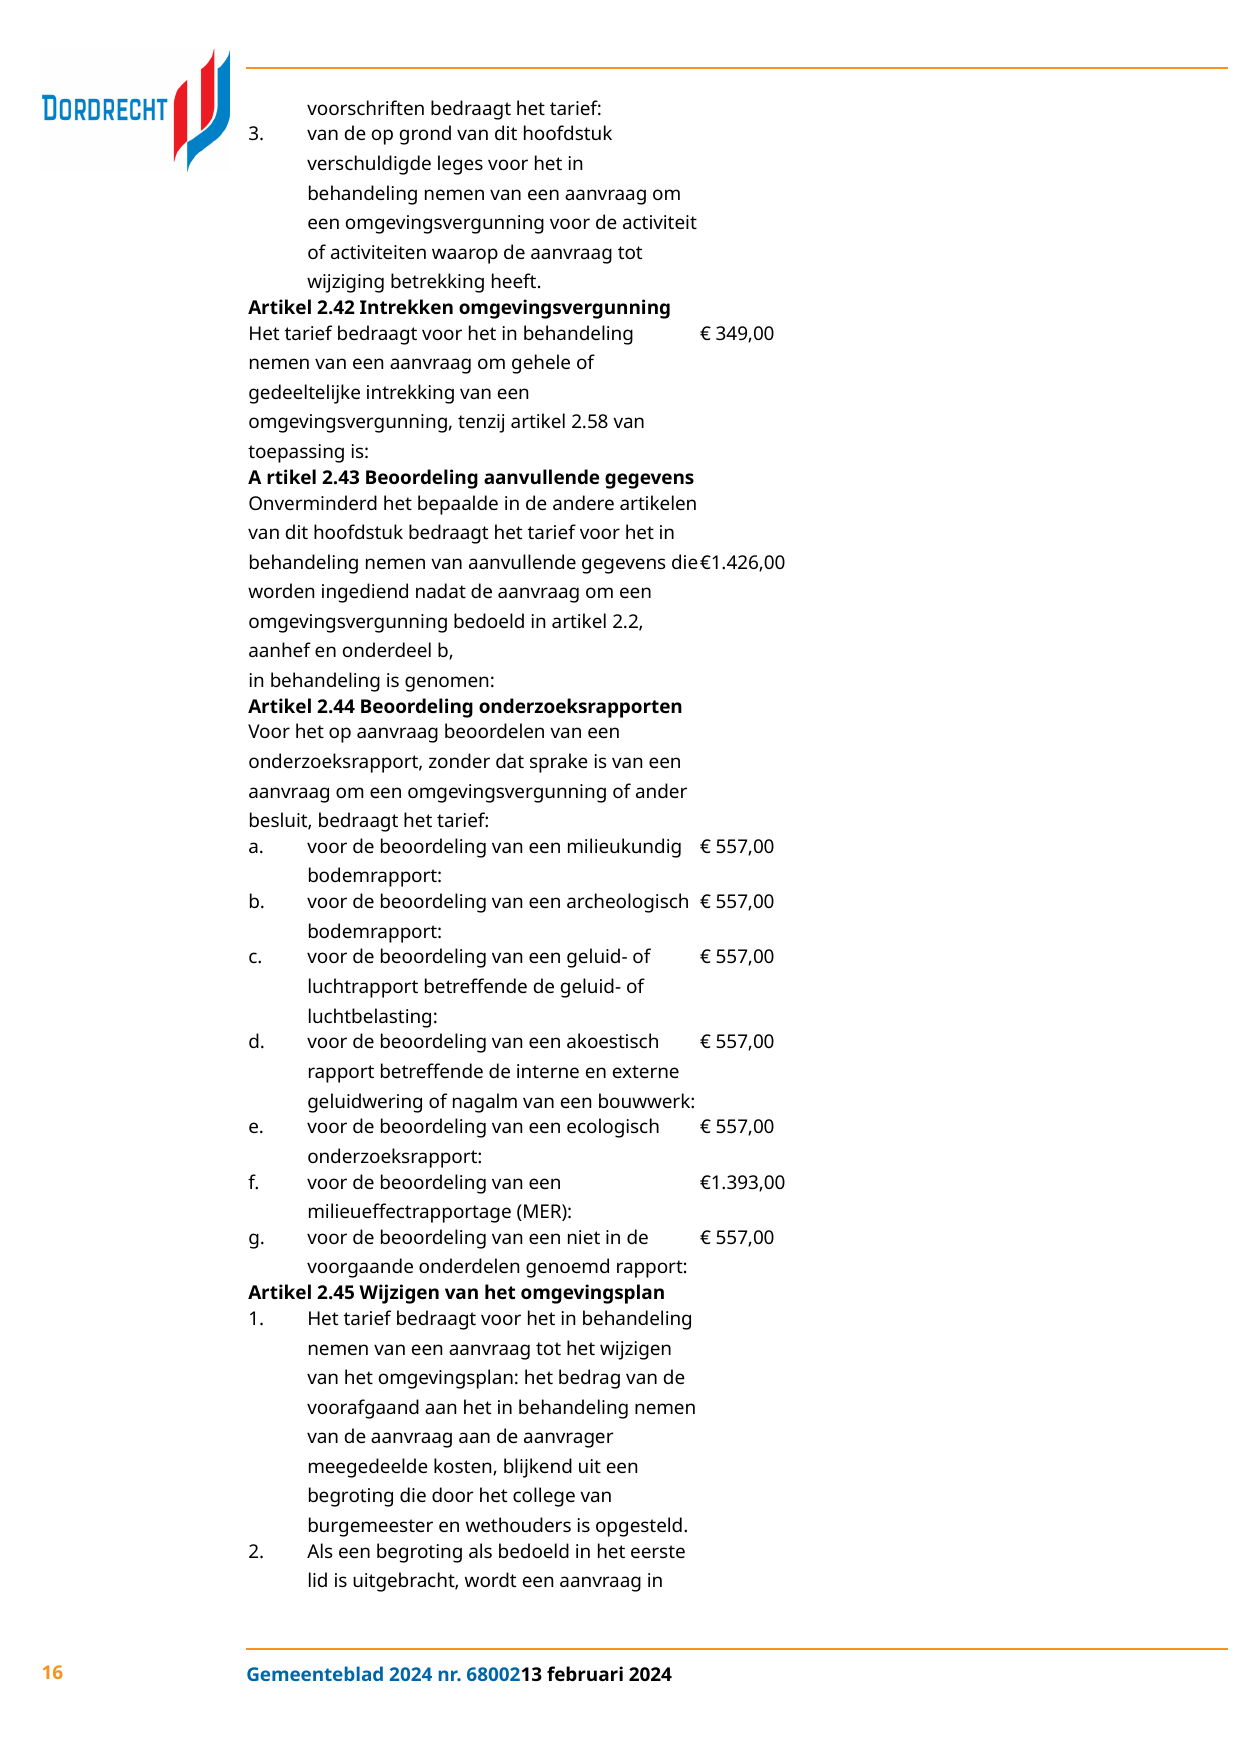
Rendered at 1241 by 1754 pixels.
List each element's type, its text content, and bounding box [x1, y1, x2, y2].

table_cell € 557,00 [700, 1224, 1152, 1279]
table_cell [700, 1280, 1152, 1305]
table_cell €1.393,00 [700, 1169, 1152, 1224]
table_cell €1.426,00 [700, 490, 1152, 693]
table_cell Als een begroting als bedoeld in het eerste lid is uitgebracht, wordt een aanvraag in [248, 1538, 700, 1593]
table_cell [700, 464, 1152, 490]
table_cell voor de beoordeling van een niet in de voorgaande onderdelen genoemd rapport: [248, 1224, 700, 1279]
table_cell van de op grond van dit hoofdstuk verschuldigde leges voor het in behandeling nemen van een aanvraag om een omgevingsvergunning voor de activiteit of activiteiten waarop de aanvraag tot wijziging betrekking heeft. [248, 121, 700, 294]
table_cell voorschriften bedraagt het tarief: [248, 95, 700, 121]
table_cell A rtikel 2.43 Beoordeling aanvullende gegevens [248, 464, 700, 490]
table_cell [700, 693, 1152, 719]
table_cell € 557,00 [700, 1114, 1152, 1169]
table_cell € 557,00 [700, 889, 1152, 944]
table_cell voor de beoordeling van een akoestisch rapport betreffende de interne en externe geluidwering of nagalm van een bouwwerk: [248, 1029, 700, 1113]
table_cell Het tarief bedraagt voor het in behandeling nemen van een aanvraag om gehele of gedeeltelijke intrekking van een omgevingsvergunning, tenzij artikel 2.58 van toepassing is: [248, 320, 700, 464]
table_cell [700, 95, 1152, 121]
table_cell voor de beoordeling van een geluid- of luchtrapport betreffende de geluid- of luchtbelasting: [248, 944, 700, 1029]
table_cell € 557,00 [700, 1029, 1152, 1113]
table_cell voor de beoordeling van een ecologisch onderzoeksrapport: [248, 1114, 700, 1169]
table_cell Artikel 2.42 Intrekken omgevingsvergunning [248, 294, 700, 320]
table_cell voor de beoordeling van een milieueffectrapportage (MER): [248, 1169, 700, 1224]
table_cell Voor het op aanvraag beoordelen van een onderzoeksrapport, zonder dat sprake is van een aanvraag om een omgevingsvergunning of ander besluit, bedraagt het tarief: [248, 719, 700, 833]
table_cell [700, 719, 1152, 833]
picture [41, 47, 231, 172]
table_cell € 557,00 [700, 833, 1152, 888]
table_cell [700, 121, 1152, 294]
table_cell € 349,00 [700, 320, 1152, 464]
table_cell [700, 1305, 1152, 1538]
table_cell Het tarief bedraagt voor het in behandeling nemen van een aanvraag tot het wijzigen van het omgevingsplan: het bedrag van de voorafgaand aan het in behandeling nemen van de aanvraag aan de aanvrager meegedeelde kosten, blijkend uit een begroting die door het college van burgemeester en wethouders is opgesteld. [248, 1305, 700, 1538]
table_cell [700, 294, 1152, 320]
table_cell [700, 1538, 1152, 1593]
table_cell voor de beoordeling van een archeologisch bodemrapport: [248, 889, 700, 944]
table_cell Artikel 2.45 Wijzigen van het omgevingsplan [248, 1280, 700, 1305]
table_cell € 557,00 [700, 944, 1152, 1029]
table_cell Onverminderd het bepaalde in de andere artikelen van dit hoofdstuk bedraagt het tarief voor het in behandeling nemen van aanvullende gegevens die worden ingediend nadat de aanvraag om een omgevingsvergunning bedoeld in artikel 2.2, aanhef en onderdeel b, in behandeling is genomen: [248, 490, 700, 693]
table_cell Artikel 2.44 Beoordeling onderzoeksrapporten [248, 693, 700, 719]
table_cell voor de beoordeling van een milieukundig bodemrapport: [248, 833, 700, 888]
